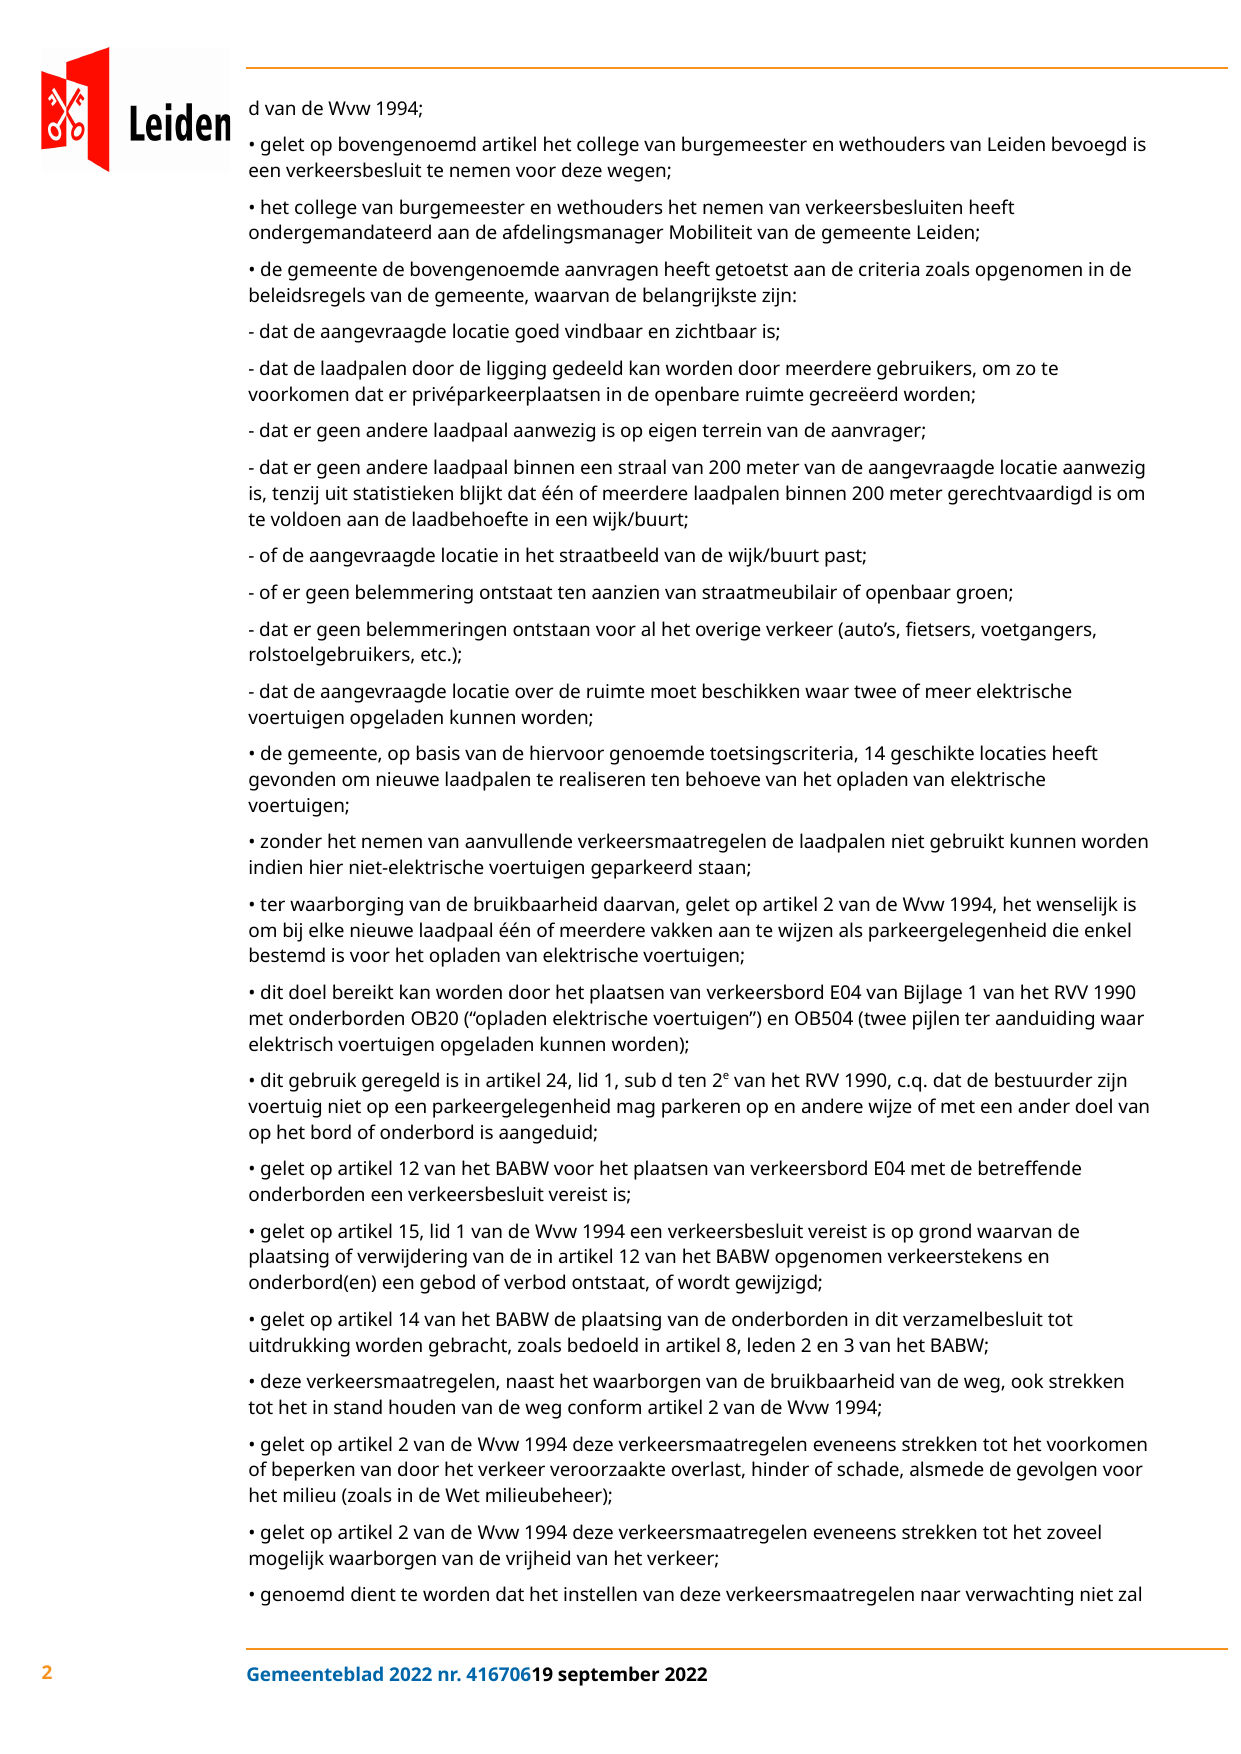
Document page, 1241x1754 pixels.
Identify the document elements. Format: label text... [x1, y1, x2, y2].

text • gelet op artikel 2 van de Wvw 1994 deze verkeersmaatregelen eveneens strekken tot het zoveel mogelijk waarborgen van de vrijheid van het verkeer; [248, 1519, 1152, 1570]
text • gelet op artikel 2 van de Wvw 1994 deze verkeersmaatregelen eveneens strekken tot het voorkomen of beperken van door het verkeer veroorzaakte overlast, hinder of schade, alsmede de gevolgen voor het milieu (zoals in de Wet milieubeheer); [248, 1431, 1152, 1508]
text • gelet op artikel 12 van het BABW voor het plaatsen van verkeersbord E04 met de betreffende onderborden een verkeersbesluit vereist is; [248, 1156, 1152, 1207]
text • de gemeente, op basis van de hiervoor genoemde toetsingscriteria, 14 geschikte locaties heeft gevonden om nieuwe laadpalen te realiseren ten behoeve van het opladen van elektrische voertuigen; [248, 741, 1152, 818]
text - dat de laadpalen door de ligging gedeeld kan worden door meerdere gebruikers, om zo te voorkomen dat er privéparkeerplaatsen in de openbare ruimte gecreëerd worden; [248, 355, 1152, 407]
text - dat de aangevraagde locatie over de ruimte moet beschikken waar twee of meer elektrische voertuigen opgeladen kunnen worden; [248, 678, 1152, 730]
text - of de aangevraagde locatie in het straatbeeld van de wijk/buurt past; [248, 542, 1152, 568]
text - dat er geen andere laadpaal binnen een straal van 200 meter van de aangevraagde locatie aanwezig is, tenzij uit statistieken blijkt dat één of meerdere laadpalen binnen 200 meter gerechtvaardigd is om te voldoen aan de laadbehoefte in een wijk/buurt; [248, 454, 1152, 532]
text - dat er geen belemmeringen ontstaan voor al het overige verkeer (auto’s, fietsers, voetgangers, rolstoelgebruikers, etc.); [248, 616, 1152, 667]
text • dit gebruik geregeld is in artikel 24, lid 1, sub d ten 2e van het RVV 1990, c.q. dat de bestuurder zijn voertuig niet op een parkeergelegenheid mag parkeren op en andere wijze of met een ander doel van op het bord of onderbord is aangeduid; [248, 1067, 1152, 1144]
text - of er geen belemmering ontstaat ten aanzien van straatmeubilair of openbaar groen; [248, 579, 1152, 605]
text • deze verkeersmaatregelen, naast het waarborgen van de bruikbaarheid van de weg, ook strekken tot het in stand houden van de weg conform artikel 2 van de Wvw 1994; [248, 1368, 1152, 1420]
text • gelet op artikel 14 van het BABW de plaatsing van de onderborden in dit verzamelbesluit tot uitdrukking worden gebracht, zoals bedoeld in artikel 8, leden 2 en 3 van het BABW; [248, 1306, 1152, 1357]
text - dat er geen andere laadpaal aanwezig is op eigen terrein van de aanvrager; [248, 418, 1152, 443]
text - dat de aangevraagde locatie goed vindbaar en zichtbaar is; [248, 319, 1152, 344]
text • gelet op artikel 15, lid 1 van de Wvw 1994 een verkeersbesluit vereist is op grond waarvan de plaatsing of verwijdering van de in artikel 12 van het BABW opgenomen verkeerstekens en onderbord(en) een gebod of verbod ontstaat, of wordt gewijzigd; [248, 1218, 1152, 1295]
text • dit doel bereikt kan worden door het plaatsen van verkeersbord E04 van Bijlage 1 van het RVV 1990 met onderborden OB20 (“opladen elektrische voertuigen”) en OB504 (twee pijlen ter aanduiding waar elektrisch voertuigen opgeladen kunnen worden); [248, 979, 1152, 1056]
picture [41, 47, 231, 172]
text • het college van burgemeester en wethouders het nemen van verkeersbesluiten heeft ondergemandateerd aan de afdelingsmanager Mobiliteit van de gemeente Leiden; [248, 194, 1152, 245]
text • ter waarborging van de bruikbaarheid daarvan, gelet op artikel 2 van de Wvw 1994, het wenselijk is om bij elke nieuwe laadpaal één of meerdere vakken aan te wijzen als parkeergelegenheid die enkel bestemd is voor het opladen van elektrische voertuigen; [248, 891, 1152, 968]
text d van de Wvw 1994; [248, 95, 1152, 121]
text • genoemd dient te worden dat het instellen van deze verkeersmaatregelen naar verwachting niet zal [248, 1581, 1152, 1607]
text • zonder het nemen van aanvullende verkeersmaatregelen de laadpalen niet gebruikt kunnen worden indien hier niet-elektrische voertuigen geparkeerd staan; [248, 829, 1152, 880]
text • gelet op bovengenoemd artikel het college van burgemeester en wethouders van Leiden bevoegd is een verkeersbesluit te nemen voor deze wegen; [248, 131, 1152, 183]
text • de gemeente de bovengenoemde aanvragen heeft getoetst aan de criteria zoals opgenomen in de beleidsregels van de gemeente, waarvan de belangrijkste zijn: [248, 256, 1152, 308]
